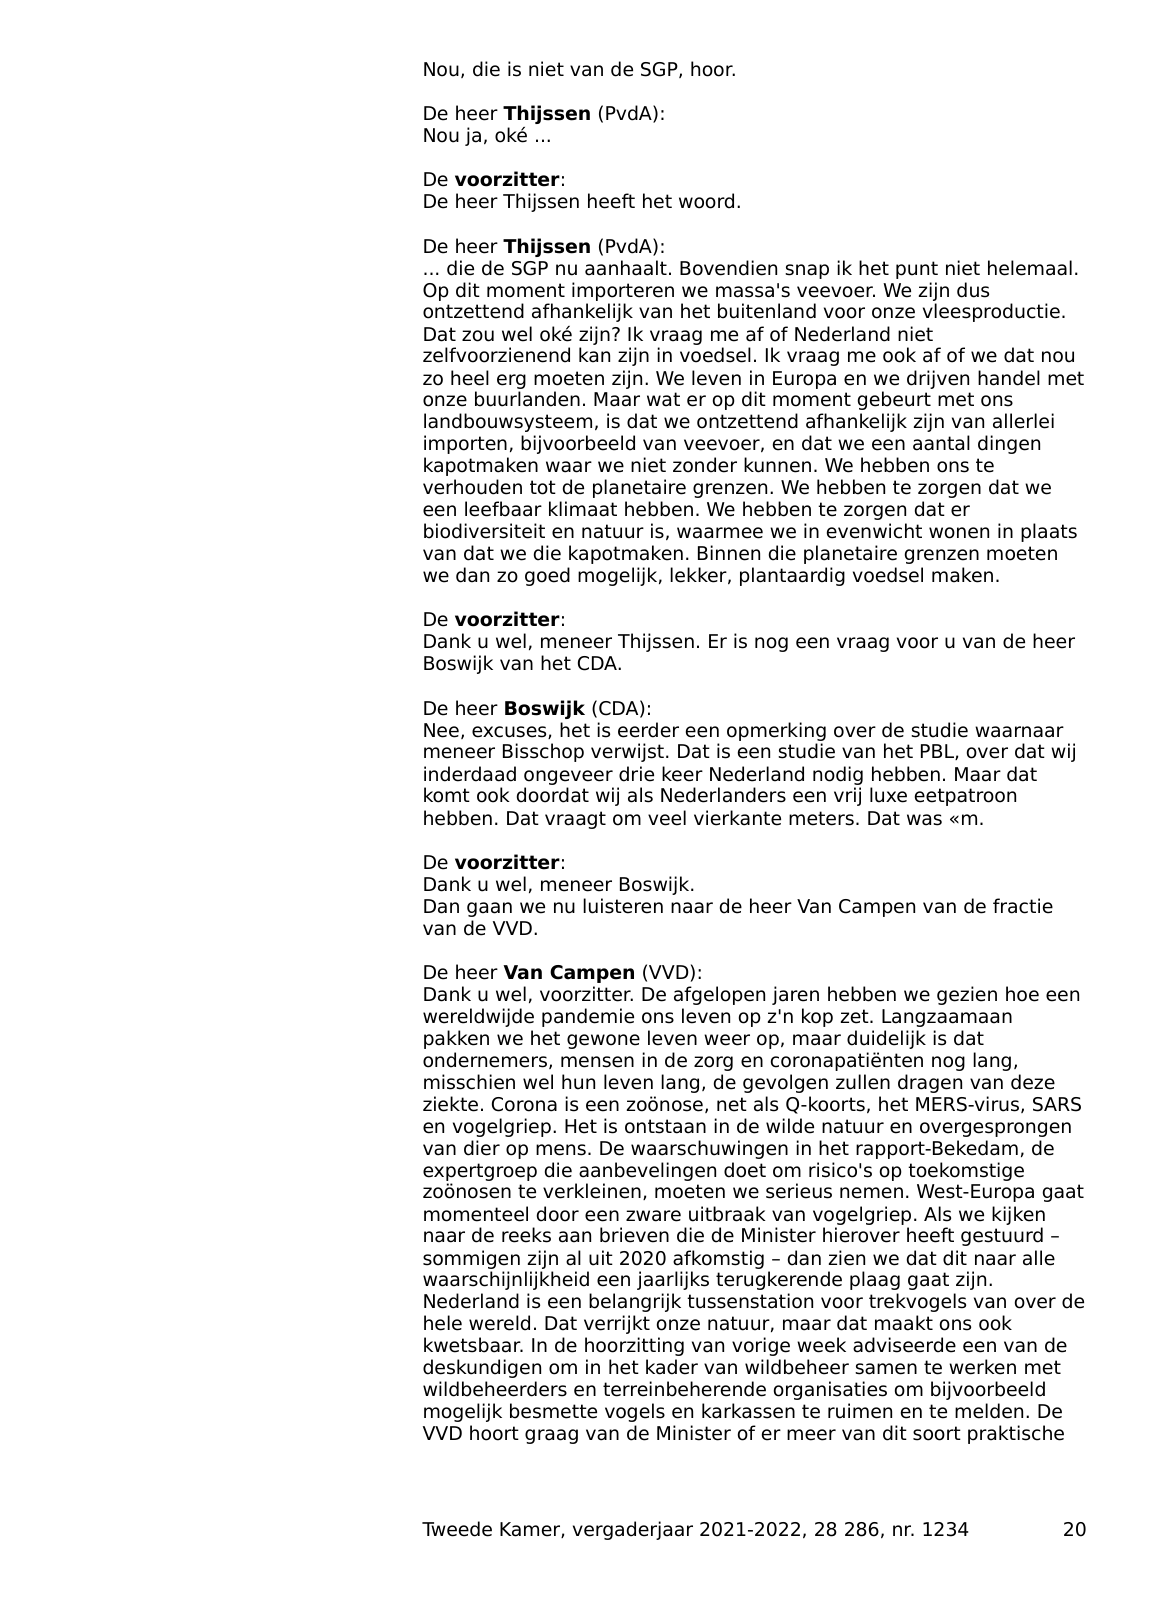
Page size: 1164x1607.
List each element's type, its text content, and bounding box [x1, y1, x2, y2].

text Dan gaan we nu luisteren naar de heer Van Campen van de fractie van de VVD. [422, 896, 1087, 939]
text De heer Boswijk (CDA): [422, 697, 1087, 719]
text De heer Van Campen (VVD): [422, 962, 1087, 984]
text De voorzitter: [422, 169, 1087, 191]
text De voorzitter: [422, 609, 1087, 631]
text De heer Thijssen heeft het woord. [422, 191, 1087, 213]
text Dank u wel, meneer Thijssen. Er is nog een vraag voor u van de heer Boswijk van het CDA. [422, 631, 1087, 675]
text De heer Thijssen (PvdA): [422, 236, 1087, 257]
text Nee, excuses, het is eerder een opmerking over de studie waarnaar meneer Bisschop verwijst. Dat is een studie van het PBL, over dat wij inderdaad ongeveer drie keer Nederland nodig hebben. Maar dat komt ook doordat wij als Nederlanders een vrij luxe eetpatroon hebben. Dat vraagt om veel vierkante meters. Dat was «m. [422, 719, 1087, 829]
text Nou ja, oké ... [422, 125, 1087, 147]
text Dank u wel, meneer Boswijk. [422, 873, 1087, 896]
text Dank u wel, voorzitter. De afgelopen jaren hebben we gezien hoe een wereldwijde pandemie ons leven op z'n kop zet. Langzaamaan pakken we het gewone leven weer op, maar duidelijk is dat ondernemers, mensen in de zorg en coronapatiënten nog lang, misschien wel hun leven lang, de gevolgen zullen dragen van deze ziekte. Corona is een zoönose, net als Q-koorts, het MERS-virus, SARS en vogelgriep. Het is ontstaan in de wilde natuur en overgesprongen van dier op mens. De waarschuwingen in het rapport-Bekedam, de expertgroep die aanbevelingen doet om risico's op toekomstige zoönosen te verkleinen, moeten we serieus nemen. West-Europa gaat momenteel door een zware uitbraak van vogelgriep. Als we kijken naar de reeks aan brieven die de Minister hierover heeft gestuurd – sommigen zijn al uit 2020 afkomstig – dan zien we dat dit naar alle waarschijnlijkheid een jaarlijks terugkerende plaag gaat zijn. Nederland is een belangrijk tussenstation voor trekvogels van over de hele wereld. Dat verrijkt onze natuur, maar dat maakt ons ook kwetsbaar. In de hoorzitting van vorige week adviseerde een van de deskundigen om in het kader van wildbeheer samen te werken met wildbeheerders en terreinbeherende organisaties om bijvoorbeeld mogelijk besmette vogels en karkassen te ruimen en te melden. De VVD hoort graag van de Minister of er meer van dit soort praktische [422, 984, 1087, 1445]
text Nou, die is niet van de SGP, hoor. [422, 59, 1087, 81]
text ... die de SGP nu aanhaalt. Bovendien snap ik het punt niet helemaal. Op dit moment importeren we massa's veevoer. We zijn dus ontzettend afhankelijk van het buitenland voor onze vleesproductie. Dat zou wel oké zijn? Ik vraag me af of Nederland niet zelfvoorzienend kan zijn in voedsel. Ik vraag me ook af of we dat nou zo heel erg moeten zijn. We leven in Europa en we drijven handel met onze buurlanden. Maar wat er op dit moment gebeurt met ons landbouwsysteem, is dat we ontzettend afhankelijk zijn van allerlei importen, bijvoorbeeld van veevoer, en dat we een aantal dingen kapotmaken waar we niet zonder kunnen. We hebben ons te verhouden tot de planetaire grenzen. We hebben te zorgen dat we een leefbaar klimaat hebben. We hebben te zorgen dat er biodiversiteit en natuur is, waarmee we in evenwicht wonen in plaats van dat we die kapotmaken. Binnen die planetaire grenzen moeten we dan zo goed mogelijk, lekker, plantaardig voedsel maken. [422, 257, 1087, 587]
text De heer Thijssen (PvdA): [422, 103, 1087, 125]
text De voorzitter: [422, 852, 1087, 873]
